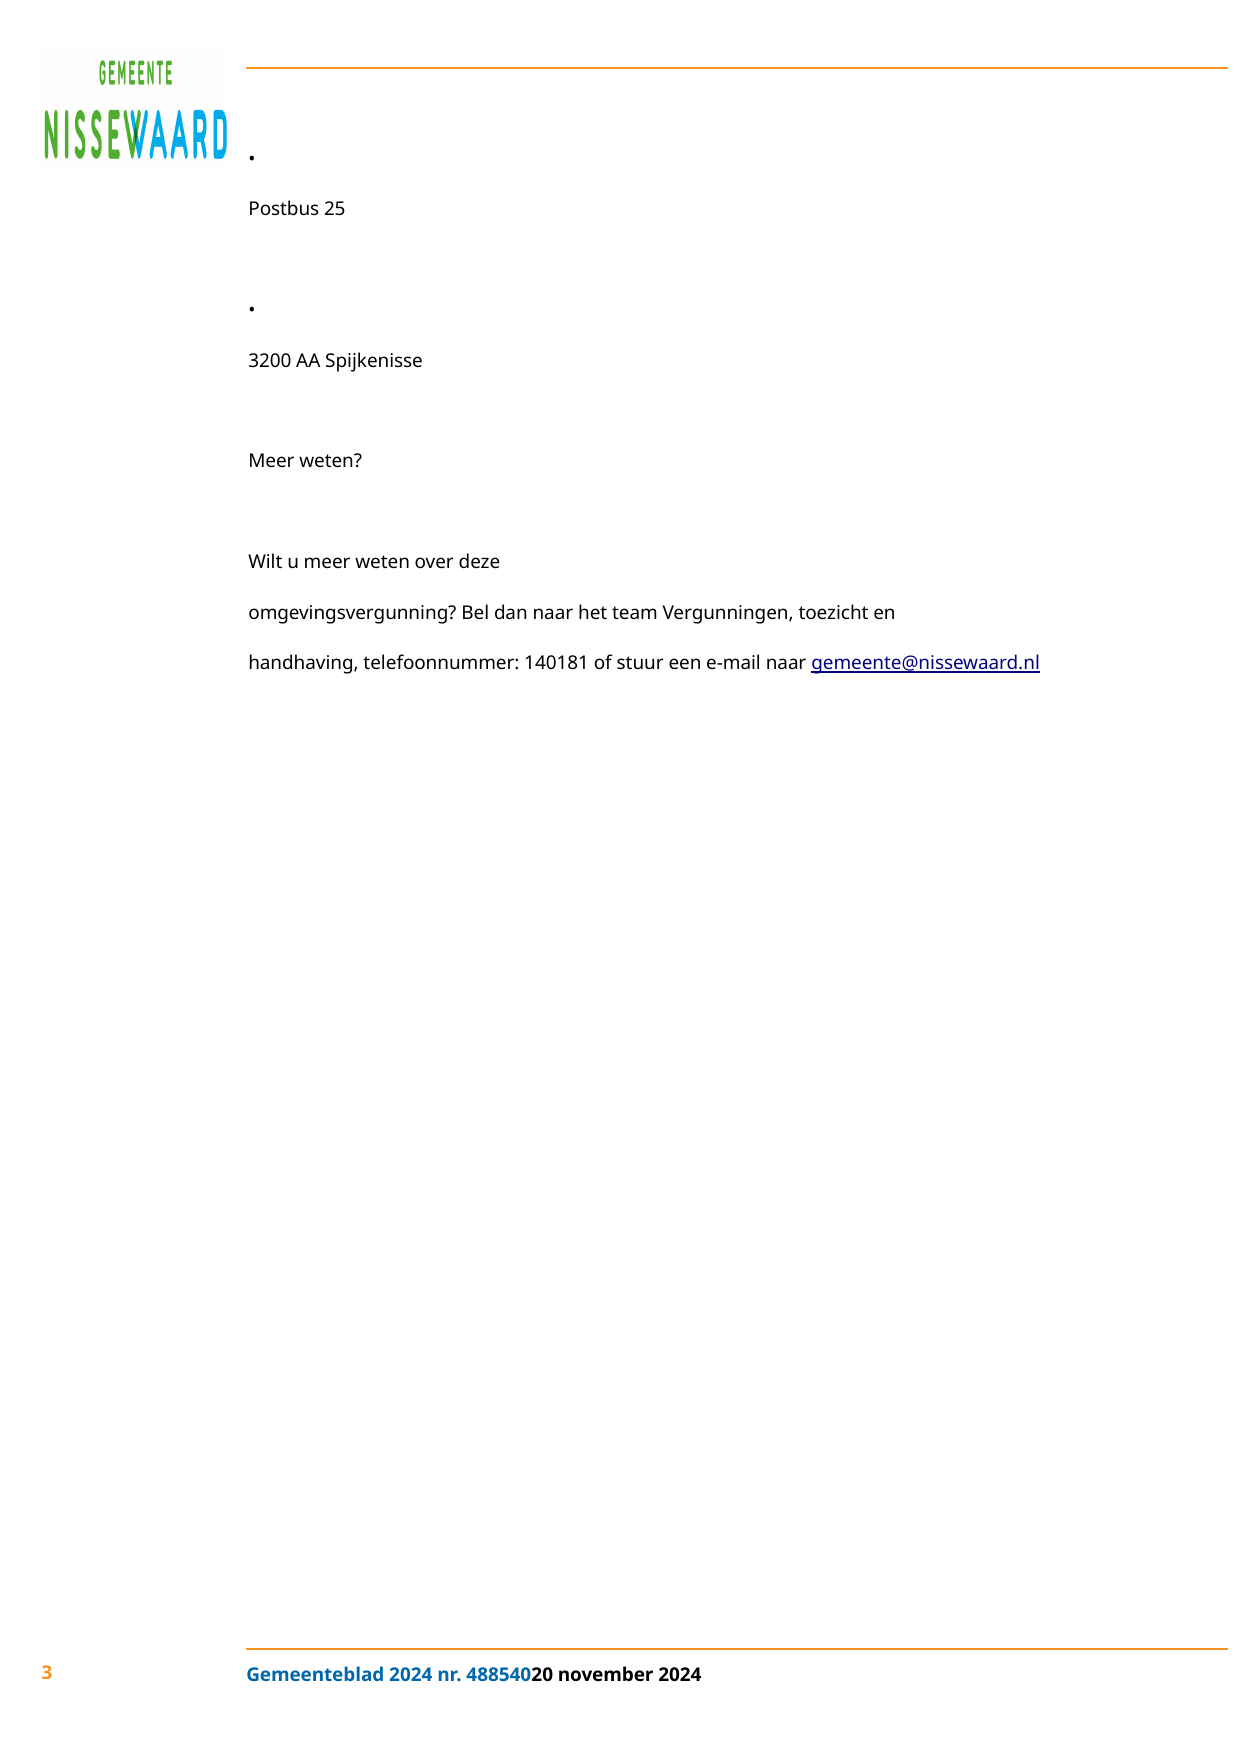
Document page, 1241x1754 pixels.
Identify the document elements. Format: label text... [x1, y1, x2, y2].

text • [248, 145, 1152, 171]
text handhaving, telefoonnummer: 140181 of stuur een e-mail naar gemeente@nissewaard.nl [248, 649, 1152, 675]
text • [248, 296, 1152, 322]
text 3200 AA Spijkenisse [248, 347, 1152, 373]
text Wilt u meer weten over deze [248, 548, 1152, 574]
text omgevingsvergunning? Bel dan naar het team Vergunningen, toezicht en [248, 599, 1152, 625]
text Postbus 25 [248, 196, 1152, 221]
text Meer weten? [248, 448, 1152, 473]
picture [41, 47, 231, 172]
